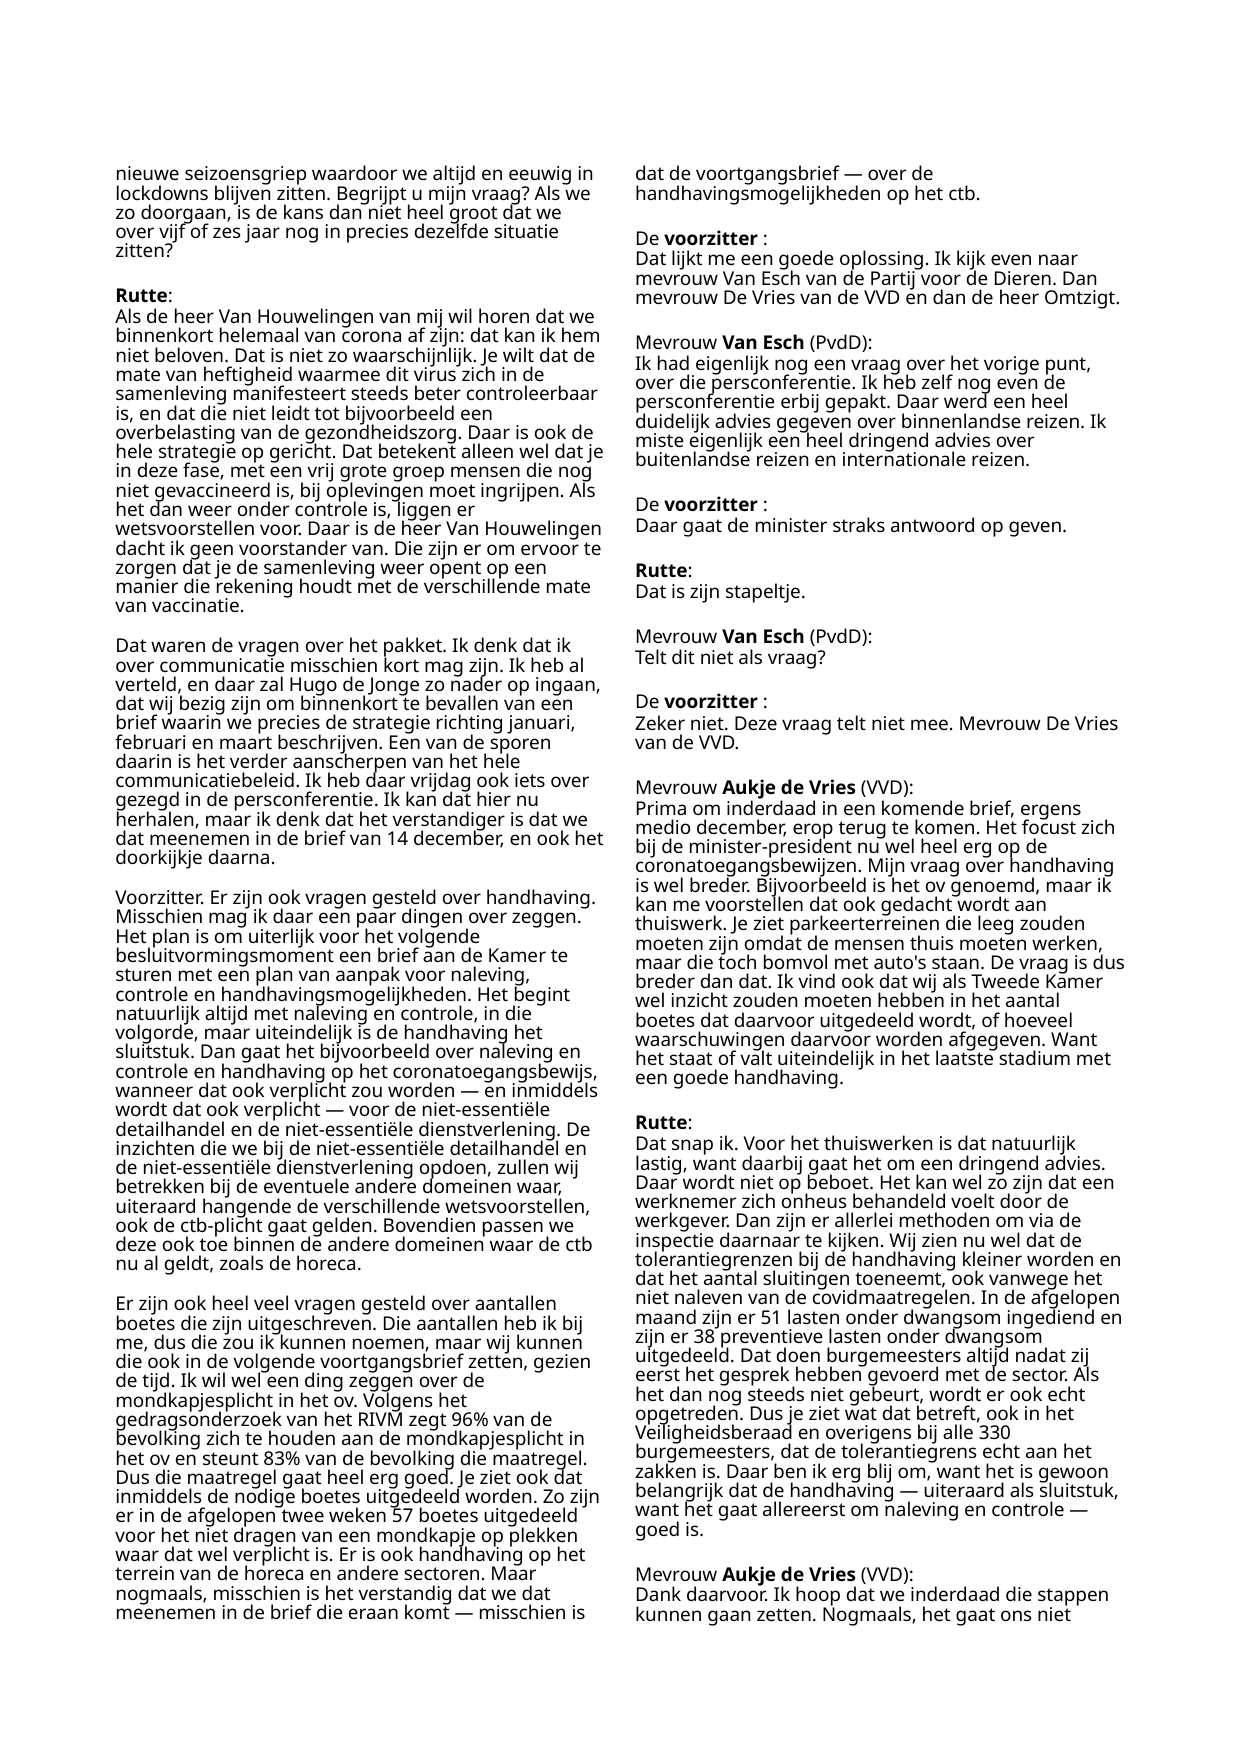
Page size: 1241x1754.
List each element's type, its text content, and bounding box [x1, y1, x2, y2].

text Als de heer Van Houwelingen van mij wil horen dat we binnenkort helemaal van corona af zijn: dat kan ik hem niet beloven. Dat is niet zo waarschijnlijk. Je wilt dat de mate van heftigheid waarmee dit virus zich in de samenleving manifesteert steeds beter controleerbaar is, en dat die niet leidt tot bijvoorbeeld een overbelasting van de gezondheidszorg. Daar is ook de hele strategie op gericht. Dat betekent alleen wel dat je in deze fase, met een vrij grote groep mensen die nog niet gevaccineerd is, bij oplevingen moet ingrijpen. Als het dan weer onder controle is, liggen er wetsvoorstellen voor. Daar is de heer Van Houwelingen dacht ik geen voorstander van. Die zijn er om ervoor te zorgen dat je de samenleving weer opent op een manier die rekening houdt met de verschillende mate van vaccinatie. [115, 308, 605, 617]
text Dat lijkt me een goede oplossing. Ik kijk even naar mevrouw Van Esch van de Partij voor de Dieren. Dan mevrouw De Vries van de VVD en dan de heer Omtzigt. [635, 250, 1125, 308]
text Dat waren de vragen over het pakket. Ik denk dat ik over communicatie misschien kort mag zijn. Ik heb al verteld, en daar zal Hugo de Jonge zo nader op ingaan, dat wij bezig zijn om binnenkort te bevallen van een brief waarin we precies de strategie richting januari, februari en maart beschrijven. Een van de sporen daarin is het verder aanscherpen van het hele communicatiebeleid. Ik heb daar vrijdag ook iets over gezegd in de persconferentie. Ik kan dat hier nu herhalen, maar ik denk dat het verstandiger is dat we dat meenemen in de brief van 14 december, en ook het doorkijkje daarna. [115, 637, 605, 868]
text Mevrouw Aukje de Vries (VVD): [635, 1561, 1125, 1586]
text nieuwe seizoensgriep waardoor we altijd en eeuwig in lockdowns blijven zitten. Begrijpt u mijn vraag? Als we zo doorgaan, is de kans dan niet heel groot dat we over vijf of zes jaar nog in precies dezelfde situatie zitten? [115, 165, 605, 262]
text Daar gaat de minister straks antwoord op geven. [635, 517, 1125, 536]
text Zeker niet. Deze vraag telt niet mee. Mevrouw De Vries van de VVD. [635, 714, 1125, 753]
text Dat is zijn stapeltje. [635, 583, 1125, 602]
text Prima om inderdaad in een komende brief, ergens medio december, erop terug te komen. Het focust zich bij de minister-president nu wel heel erg op de coronatoegangsbewijzen. Mijn vraag over handhaving is wel breder. Bijvoorbeeld is het ov genoemd, maar ik kan me voorstellen dat ook gedacht wordt aan thuiswerk. Je ziet parkeerterreinen die leeg zouden moeten zijn omdat de mensen thuis moeten werken, maar die toch bomvol met auto's staan. De vraag is dus breder dan dat. Ik vind ook dat wij als Tweede Kamer wel inzicht zouden moeten hebben in het aantal boetes dat daarvoor uitgedeeld wordt, of hoeveel waarschuwingen daarvoor worden afgegeven. Want het staat of valt uiteindelijk in het laatste stadium met een goede handhaving. [635, 799, 1125, 1089]
text Rutte: [635, 557, 1125, 583]
text Rutte: [635, 1109, 1125, 1135]
text Ik had eigenlijk nog een vraag over het vorige punt, over die persconferentie. Ik heb zelf nog even de persconferentie erbij gepakt. Daar werd een heel duidelijk advies gegeven over binnenlandse reizen. Ik miste eigenlijk een heel dringend advies over buitenlandse reizen en internationale reizen. [635, 355, 1125, 470]
text Dank daarvoor. Ik hoop dat we inderdaad die stappen kunnen gaan zetten. Nogmaals, het gaat ons niet [635, 1586, 1125, 1625]
text Voorzitter. Er zijn ook vragen gesteld over handhaving. Misschien mag ik daar een paar dingen over zeggen. Het plan is om uiterlijk voor het volgende besluitvormingsmoment een brief aan de Kamer te sturen met een plan van aanpak voor naleving, controle en handhavingsmogelijkheden. Het begint natuurlijk altijd met naleving en controle, in die volgorde, maar uiteindelijk is de handhaving het sluitstuk. Dan gaat het bijvoorbeeld over naleving en controle en handhaving op het coronatoegangsbewijs, wanneer dat ook verplicht zou worden — en inmiddels wordt dat ook verplicht — voor de niet-essentiële detailhandel en de niet-essentiële dienstverlening. De inzichten die we bij de niet-essentiële detailhandel en de niet-essentiële dienstverlening opdoen, zullen wij betrekken bij de eventuele andere domeinen waar, uiteraard hangende de verschillende wetsvoorstellen, ook de ctb-plicht gaat gelden. Bovendien passen we deze ook toe binnen de andere domeinen waar de ctb nu al geldt, zoals de horeca. [115, 889, 605, 1275]
text dat de voortgangsbrief — over de handhavingsmogelijkheden op het ctb. [635, 165, 1125, 204]
text De voorzitter : [635, 491, 1125, 517]
text Mevrouw Aukje de Vries (VVD): [635, 774, 1125, 799]
text De voorzitter : [635, 689, 1125, 714]
text Er zijn ook heel veel vragen gesteld over aantallen boetes die zijn uitgeschreven. Die aantallen heb ik bij me, dus die zou ik kunnen noemen, maar wij kunnen die ook in de volgende voortgangsbrief zetten, gezien de tijd. Ik wil wel een ding zeggen over de mondkapjesplicht in het ov. Volgens het gedragsonderzoek van het RIVM zegt 96% van de bevolking zich te houden aan de mondkapjesplicht in het ov en steunt 83% van de bevolking die maatregel. Dus die maatregel gaat heel erg goed. Je ziet ook dat inmiddels de nodige boetes uitgedeeld worden. Zo zijn er in de afgelopen twee weken 57 boetes uitgedeeld voor het niet dragen van een mondkapje op plekken waar dat wel verplicht is. Er is ook handhaving op het terrein van de horeca en andere sectoren. Maar nogmaals, misschien is het verstandig dat we dat meenemen in de brief die eraan komt — misschien is [115, 1295, 605, 1623]
text Rutte: [115, 282, 605, 308]
text Dat snap ik. Voor het thuiswerken is dat natuurlijk lastig, want daarbij gaat het om een dringend advies. Daar wordt niet op beboet. Het kan wel zo zijn dat een werknemer zich onheus behandeld voelt door de werkgever. Dan zijn er allerlei methoden om via de inspectie daarnaar te kijken. Wij zien nu wel dat de tolerantiegrenzen bij de handhaving kleiner worden en dat het aantal sluitingen toeneemt, ook vanwege het niet naleven van de covidmaatregelen. In de afgelopen maand zijn er 51 lasten onder dwangsom ingediend en zijn er 38 preventieve lasten onder dwangsom uitgedeeld. Dat doen burgemeesters altijd nadat zij eerst het gesprek hebben gevoerd met de sector. Als het dan nog steeds niet gebeurt, wordt er ook echt opgetreden. Dus je ziet wat dat betreft, ook in het Veiligheidsberaad en overigens bij alle 330 burgemeesters, dat de tolerantiegrens echt aan het zakken is. Daar ben ik erg blij om, want het is gewoon belangrijk dat de handhaving — uiteraard als sluitstuk, want het gaat allereerst om naleving en controle — goed is. [635, 1135, 1125, 1540]
text Telt dit niet als vraag? [635, 649, 1125, 668]
text Mevrouw Van Esch (PvdD): [635, 623, 1125, 649]
text Mevrouw Van Esch (PvdD): [635, 329, 1125, 355]
text De voorzitter : [635, 225, 1125, 250]
